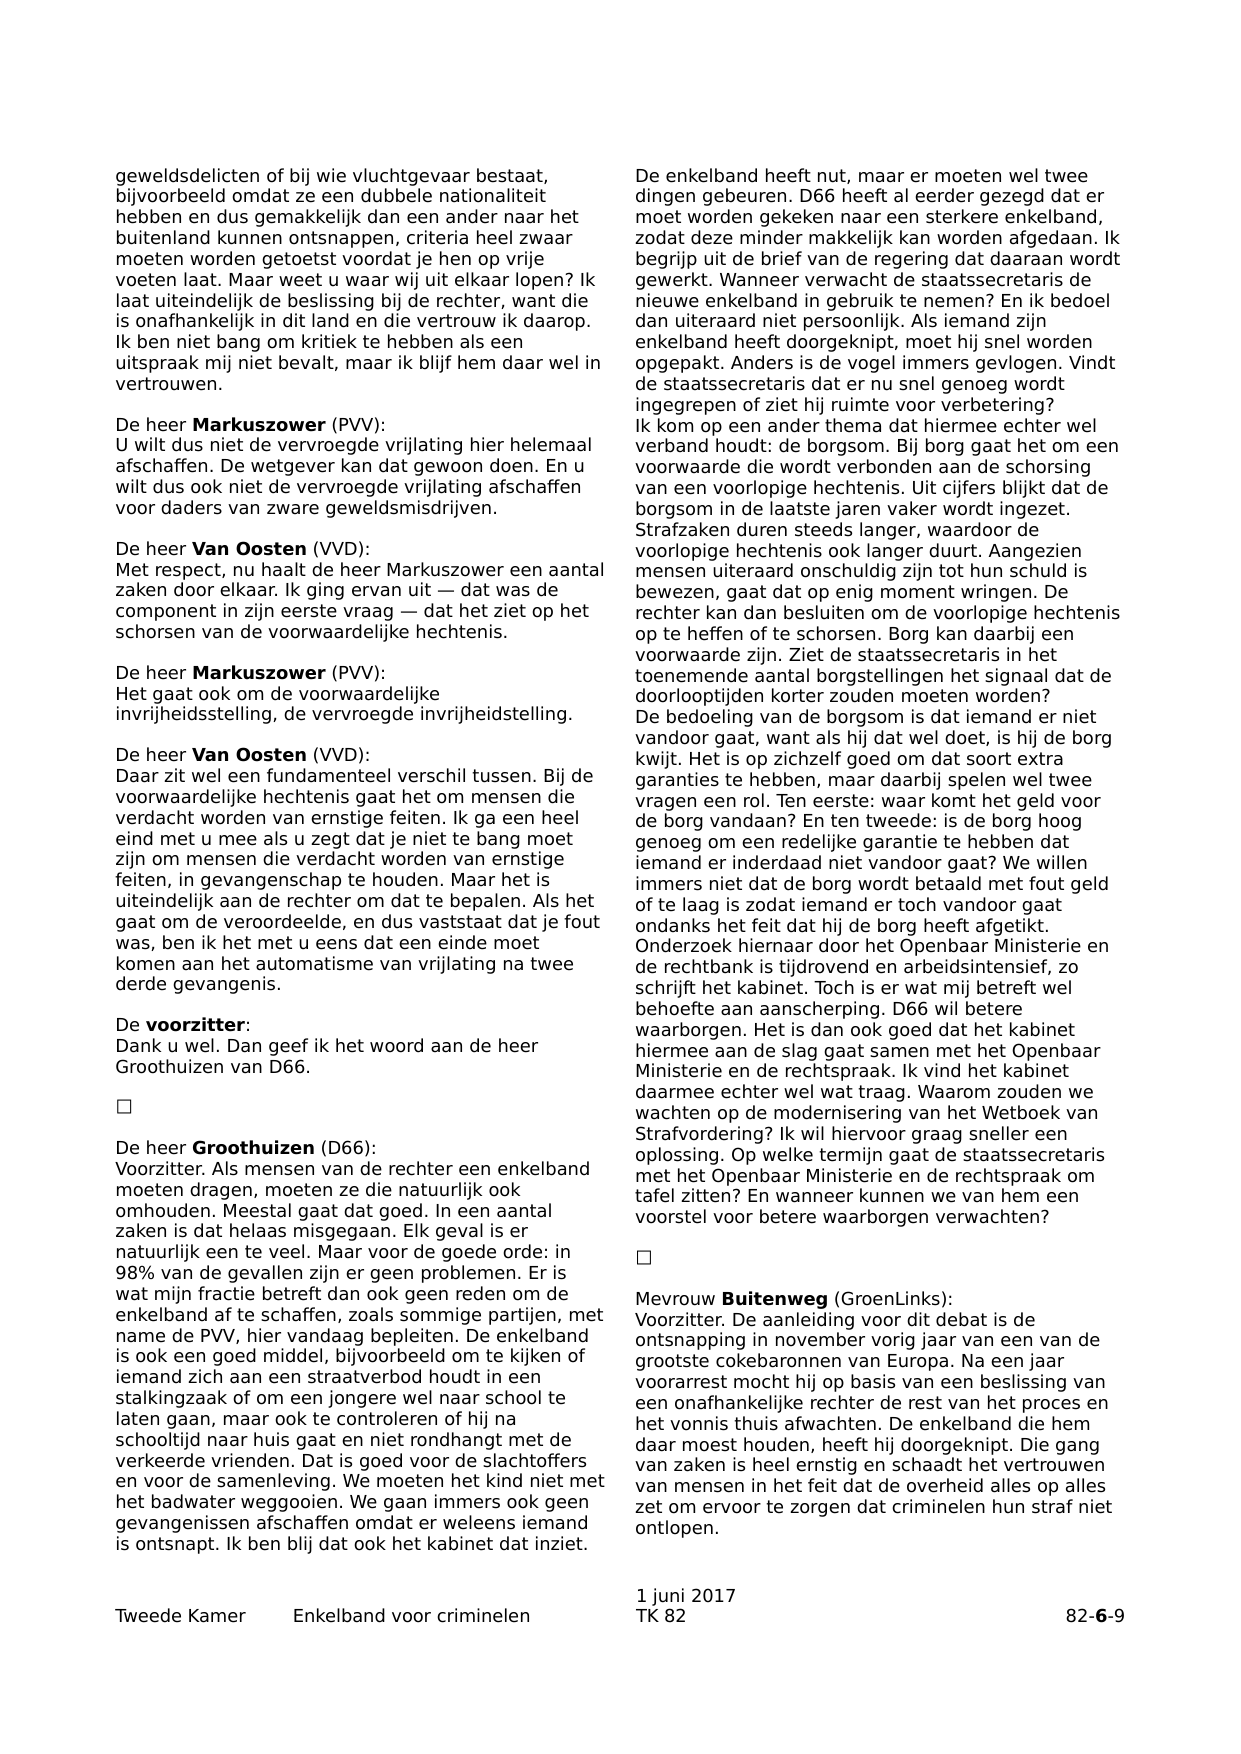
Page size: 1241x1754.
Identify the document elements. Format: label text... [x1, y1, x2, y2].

text De heer Groothuizen (D66): [115, 1138, 605, 1159]
text ⬜ [115, 1097, 605, 1118]
text Het gaat ook om de voorwaardelijke invrijheidsstelling, de vervroegde invrijheidstelling. [115, 683, 605, 725]
text Dank u wel. Dan geef ik het woord aan de heer Groothuizen van D66. [115, 1036, 605, 1077]
text Voorzitter. Als mensen van de rechter een enkelband moeten dragen, moeten ze die natuurlijk ook omhouden. Meestal gaat dat goed. In een aantal zaken is dat helaas misgegaan. Elk geval is er natuurlijk een te veel. Maar voor de goede orde: in 98% van de gevallen zijn er geen problemen. Er is wat mijn fractie betreft dan ook geen reden om de enkelband af te schaffen, zoals sommige partijen, met name de PVV, hier vandaag bepleiten. De enkelband is ook een goed middel, bijvoorbeeld om te kijken of iemand zich aan een straatverbod houdt in een stalkingzaak of om een jongere wel naar school te laten gaan, maar ook te controleren of hij na schooltijd naar huis gaat en niet rondhangt met de verkeerde vrienden. Dat is goed voor de slachtoffers en voor de samenleving. We moeten het kind niet met het badwater weggooien. We gaan immers ook geen gevangenissen afschaffen omdat er weleens iemand is ontsnapt. Ik ben blij dat ook het kabinet dat inziet. [115, 1159, 605, 1554]
text geweldsdelicten of bij wie vluchtgevaar bestaat, bijvoorbeeld omdat ze een dubbele nationaliteit hebben en dus gemakkelijk dan een ander naar het buitenland kunnen ontsnappen, criteria heel zwaar moeten worden getoetst voordat je hen op vrije voeten laat. Maar weet u waar wij uit elkaar lopen? Ik laat uiteindelijk de beslissing bij de rechter, want die is onafhankelijk in dit land en die vertrouw ik daarop. Ik ben niet bang om kritiek te hebben als een uitspraak mij niet bevalt, maar ik blijf hem daar wel in vertrouwen. [115, 165, 605, 394]
text De enkelband heeft nut, maar er moeten wel twee dingen gebeuren. D66 heeft al eerder gezegd dat er moet worden gekeken naar een sterkere enkelband, zodat deze minder makkelijk kan worden afgedaan. Ik begrijp uit de brief van de regering dat daaraan wordt gewerkt. Wanneer verwacht de staatssecretaris de nieuwe enkelband in gebruik te nemen? En ik bedoel dan uiteraard niet persoonlijk. Als iemand zijn enkelband heeft doorgeknipt, moet hij snel worden opgepakt. Anders is de vogel immers gevlogen. Vindt de staatssecretaris dat er nu snel genoeg wordt ingegrepen of ziet hij ruimte voor verbetering? [635, 165, 1125, 415]
text De heer Van Oosten (VVD): [115, 745, 605, 766]
text Mevrouw Buitenweg (GroenLinks): [635, 1288, 1125, 1309]
text De heer Van Oosten (VVD): [115, 538, 605, 559]
text ⬜ [635, 1248, 1125, 1268]
text De heer Markuszower (PVV): [115, 663, 605, 683]
text De bedoeling van de borgsom is dat iemand er niet vandoor gaat, want als hij dat wel doet, is hij de borg kwijt. Het is op zichzelf goed om dat soort extra garanties te hebben, maar daarbij spelen wel twee vragen een rol. Ten eerste: waar komt het geld voor de borg vandaan? En ten tweede: is de borg hoog genoeg om een redelijke garantie te hebben dat iemand er inderdaad niet vandoor gaat? We willen immers niet dat de borg wordt betaald met fout geld of te laag is zodat iemand er toch vandoor gaat ondanks het feit dat hij de borg heeft afgetikt. Onderzoek hiernaar door het Openbaar Ministerie en de rechtbank is tijdrovend en arbeidsintensief, zo schrijft het kabinet. Toch is er wat mij betreft wel behoefte aan aanscherping. D66 wil betere waarborgen. Het is dan ook goed dat het kabinet hiermee aan de slag gaat samen met het Openbaar Ministerie en de rechtspraak. Ik vind het kabinet daarmee echter wel wat traag. Waarom zouden we wachten op de modernisering van het Wetboek van Strafvordering? Ik wil hiervoor graag sneller een oplossing. Op welke termijn gaat de staatssecretaris met het Openbaar Ministerie en de rechtspraak om tafel zitten? En wanneer kunnen we van hem een voorstel voor betere waarborgen verwachten? [635, 707, 1125, 1228]
text Voorzitter. De aanleiding voor dit debat is de ontsnapping in november vorig jaar van een van de grootste cokebaronnen van Europa. Na een jaar voorarrest mocht hij op basis van een beslissing van een onafhankelijke rechter de rest van het proces en het vonnis thuis afwachten. De enkelband die hem daar moest houden, heeft hij doorgeknipt. Die gang van zaken is heel ernstig en schaadt het vertrouwen van mensen in het feit dat de overheid alles op alles zet om ervoor te zorgen dat criminelen hun straf niet ontlopen. [635, 1309, 1125, 1538]
text Met respect, nu haalt de heer Markuszower een aantal zaken door elkaar. Ik ging ervan uit — dat was de component in zijn eerste vraag — dat het ziet op het schorsen van de voorwaardelijke hechtenis. [115, 559, 605, 643]
text Daar zit wel een fundamenteel verschil tussen. Bij de voorwaardelijke hechtenis gaat het om mensen die verdacht worden van ernstige feiten. Ik ga een heel eind met u mee als u zegt dat je niet te bang moet zijn om mensen die verdacht worden van ernstige feiten, in gevangenschap te houden. Maar het is uiteindelijk aan de rechter om dat te bepalen. Als het gaat om de veroordeelde, en dus vaststaat dat je fout was, ben ik het met u eens dat een einde moet komen aan het automatisme van vrijlating na twee derde gevangenis. [115, 766, 605, 995]
text De voorzitter: [115, 1015, 605, 1036]
text U wilt dus niet de vervroegde vrijlating hier helemaal afschaffen. De wetgever kan dat gewoon doen. En u wilt dus ook niet de vervroegde vrijlating afschaffen voor daders van zware geweldsmisdrijven. [115, 435, 605, 518]
text De heer Markuszower (PVV): [115, 414, 605, 435]
text Ik kom op een ander thema dat hiermee echter wel verband houdt: de borgsom. Bij borg gaat het om een voorwaarde die wordt verbonden aan de schorsing van een voorlopige hechtenis. Uit cijfers blijkt dat de borgsom in de laatste jaren vaker wordt ingezet. Strafzaken duren steeds langer, waardoor de voorlopige hechtenis ook langer duurt. Aangezien mensen uiteraard onschuldig zijn tot hun schuld is bewezen, gaat dat op enig moment wringen. De rechter kan dan besluiten om de voorlopige hechtenis op te heffen of te schorsen. Borg kan daarbij een voorwaarde zijn. Ziet de staatssecretaris in het toenemende aantal borgstellingen het signaal dat de doorlooptijden korter zouden moeten worden? [635, 415, 1125, 707]
